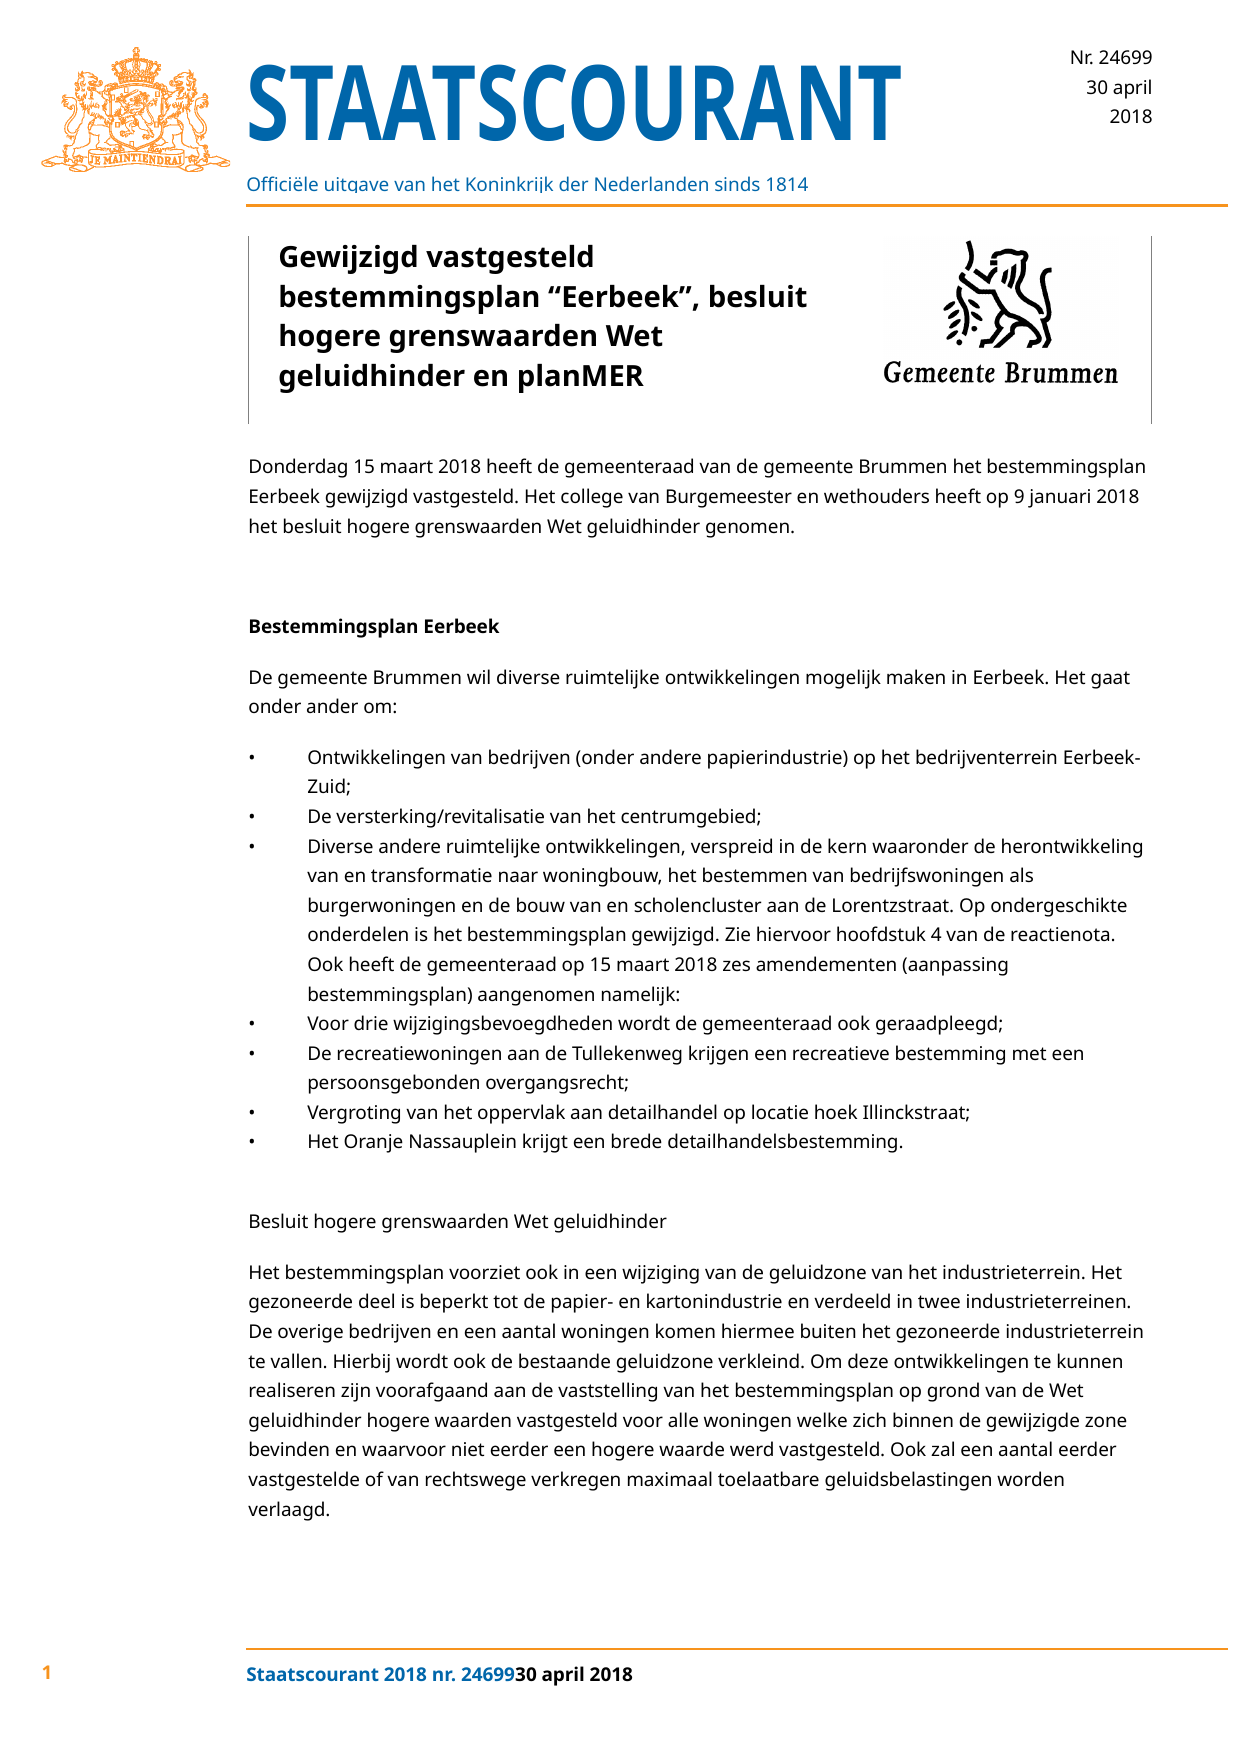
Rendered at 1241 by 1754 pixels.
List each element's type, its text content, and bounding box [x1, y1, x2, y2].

list Diverse andere ruimtelijke ontwikkelingen, verspreid in de kern waaronder de herontwikkeling van en transformatie naar woningbouw, het bestemmen van bedrijfswoningen als burgerwoningen en de bouw van en scholencluster aan de Lorentzstraat. Op ondergeschikte onderdelen is het bestemmingsplan gewijzigd. Zie hiervoor hoofdstuk 4 van de reactienota. Ook heeft de gemeenteraad op 15 maart 2018 zes amendementen (aanpassing bestemmingsplan) aangenomen namelijk: [248, 833, 1152, 1006]
text Besluit hogere grenswaarden Wet geluidhinder [248, 1209, 1152, 1234]
table_header Gewijzigd vastgesteld bestemmingsplan “Eerbeek”, besluit hogere grenswaarden Wet geluidhinder en planMER [249, 236, 850, 424]
list Vergroting van het oppervlak aan detailhandel op locatie hoek Illinckstraat; [248, 1099, 1152, 1125]
list De versterking/revitalisatie van het centrumgebied; [248, 803, 1152, 829]
text Het bestemmingsplan voorziet ook in een wijziging van de geluidzone van het industrieterrein. Het gezoneerde deel is beperkt tot de papier- en kartonindustrie en verdeeld in twee industrieterreinen. De overige bedrijven en een aantal woningen komen hiermee buiten het gezoneerde industrieterrein te vallen. Hierbij wordt ook de bestaande geluidzone verkleind. Om deze ontwikkelingen te kunnen realiseren zijn voorafgaand aan de vaststelling van het bestemmingsplan op grond van de Wet geluidhinder hogere waarden vastgesteld voor alle woningen welke zich binnen de gewijzigde zone bevinden en waarvoor niet eerder een hogere waarde werd vastgesteld. Ook zal een aantal eerder vastgestelde of van rechtswege verkregen maximaal toelaatbare geluidsbelastingen worden verlaagd. [248, 1259, 1152, 1521]
text De gemeente Brummen wil diverse ruimtelijke ontwikkelingen mogelijk maken in Eerbeek. Het gaat onder ander om: [248, 664, 1152, 719]
picture [882, 236, 1119, 384]
list De recreatiewoningen aan de Tullekenweg krijgen een recreatieve bestemming met een persoonsgebonden overgangsrecht; [248, 1040, 1152, 1095]
text Bestemmingsplan Eerbeek [248, 614, 1152, 639]
list Het Oranje Nassauplein krijgt een brede detailhandelsbestemming. [248, 1129, 1152, 1154]
list Ontwikkelingen van bedrijven (onder andere papierindustrie) op het bedrijventerrein Eerbeek-Zuid; [248, 744, 1152, 799]
picture [41, 47, 231, 172]
list Voor drie wijzigingsbevoegdheden wordt de gemeenteraad ook geraadpleegd; [248, 1010, 1152, 1036]
table_header [850, 236, 1151, 424]
text Donderdag 15 maart 2018 heeft de gemeenteraad van de gemeente Brummen het bestemmingsplan Eerbeek gewijzigd vastgesteld. Het college van Burgemeester en wethouders heeft op 9 januari 2018 het besluit hogere grenswaarden Wet geluidhinder genomen. [248, 454, 1152, 538]
